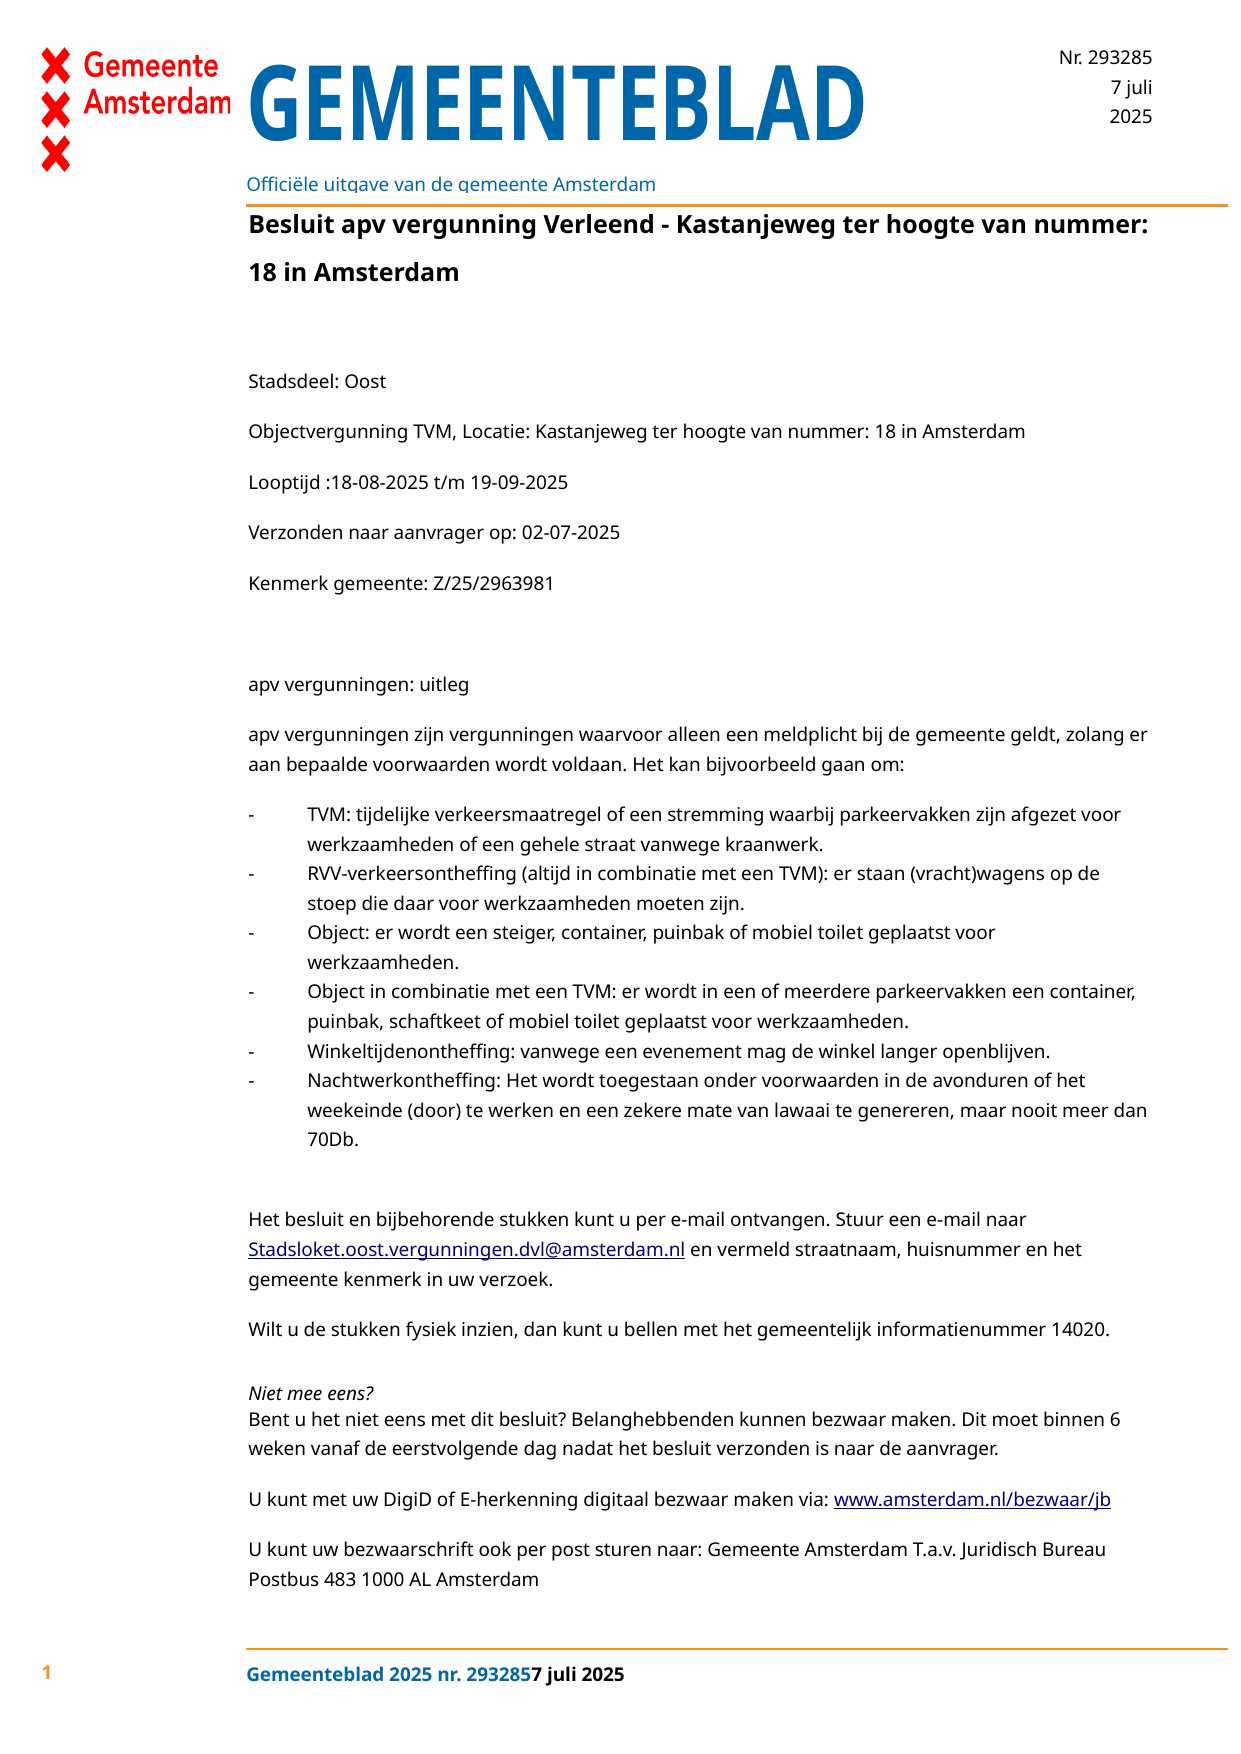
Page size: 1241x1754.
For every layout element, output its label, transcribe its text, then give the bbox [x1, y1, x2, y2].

list Object in combinatie met een TVM: er wordt in een of meerdere parkeervakken een container, puinbak, schaftkeet of mobiel toilet geplaatst voor werkzaamheden. [248, 979, 1152, 1034]
text Het besluit en bijbehorende stukken kunt u per e-mail ontvangen. Stuur een e-mail naar Stadsloket.oost.vergunningen.dvl@amsterdam.nl en vermeld straatnaam, huisnummer en het gemeente kenmerk in uw verzoek. [248, 1207, 1152, 1292]
text U kunt met uw DigiD of E-herkenning digitaal bezwaar maken via: www.amsterdam.nl/bezwaar/jb [248, 1486, 1152, 1512]
text Verzonden naar aanvrager op: 02-07-2025 [248, 519, 1152, 545]
text Wilt u de stukken fysiek inzien, dan kunt u bellen met het gemeentelijk informatienummer 14020. [248, 1316, 1152, 1342]
text Niet mee eens? [248, 1380, 1152, 1406]
text Kenmerk gemeente: Z/25/2963981 [248, 570, 1152, 596]
list Nachtwerkontheffing: Het wordt toegestaan onder voorwaarden in de avonduren of het weekeinde (door) te werken en een zekere mate van lawaai te genereren, maar nooit meer dan 70Db. [248, 1067, 1152, 1152]
list Winkeltijdenontheffing: vanwege een evenement mag de winkel langer openblijven. [248, 1038, 1152, 1064]
text Looptijd :18-08-2025 t/m 19-09-2025 [248, 469, 1152, 495]
list TVM: tijdelijke verkeersmaatregel of een stremming waarbij parkeervakken zijn afgezet voor werkzaamheden of een gehele straat vanwege kraanwerk. [248, 801, 1152, 857]
text Stadsdeel: Oost [248, 368, 1152, 394]
text U kunt uw bezwaarschrift ook per post sturen naar: Gemeente Amsterdam T.a.v. Juridisch Bureau Postbus 483 1000 AL Amsterdam [248, 1536, 1152, 1592]
list RVV-verkeersontheffing (altijd in combinatie met een TVM): er staan (vracht)wagens op de stoep die daar voor werkzaamheden moeten zijn. [248, 860, 1152, 916]
picture [41, 47, 231, 172]
text Objectvergunning TVM, Locatie: Kastanjeweg ter hoogte van nummer: 18 in Amsterdam [248, 419, 1152, 444]
list Object: er wordt een steiger, container, puinbak of mobiel toilet geplaatst voor werkzaamheden. [248, 919, 1152, 975]
text Bent u het niet eens met dit besluit? Belanghebbenden kunnen bezwaar maken. Dit moet binnen 6 weken vanaf de eerstvolgende dag nadat het besluit verzonden is naar de aanvrager. [248, 1406, 1152, 1461]
text Besluit apv vergunning Verleend - Kastanjeweg ter hoogte van nummer: 18 in Amsterdam [248, 207, 1152, 288]
text apv vergunningen zijn vergunningen waarvoor alleen een meldplicht bij de gemeente geldt, zolang er aan bepaalde voorwaarden wordt voldaan. Het kan bijvoorbeeld gaan om: [248, 721, 1152, 777]
text apv vergunningen: uitleg [248, 671, 1152, 697]
